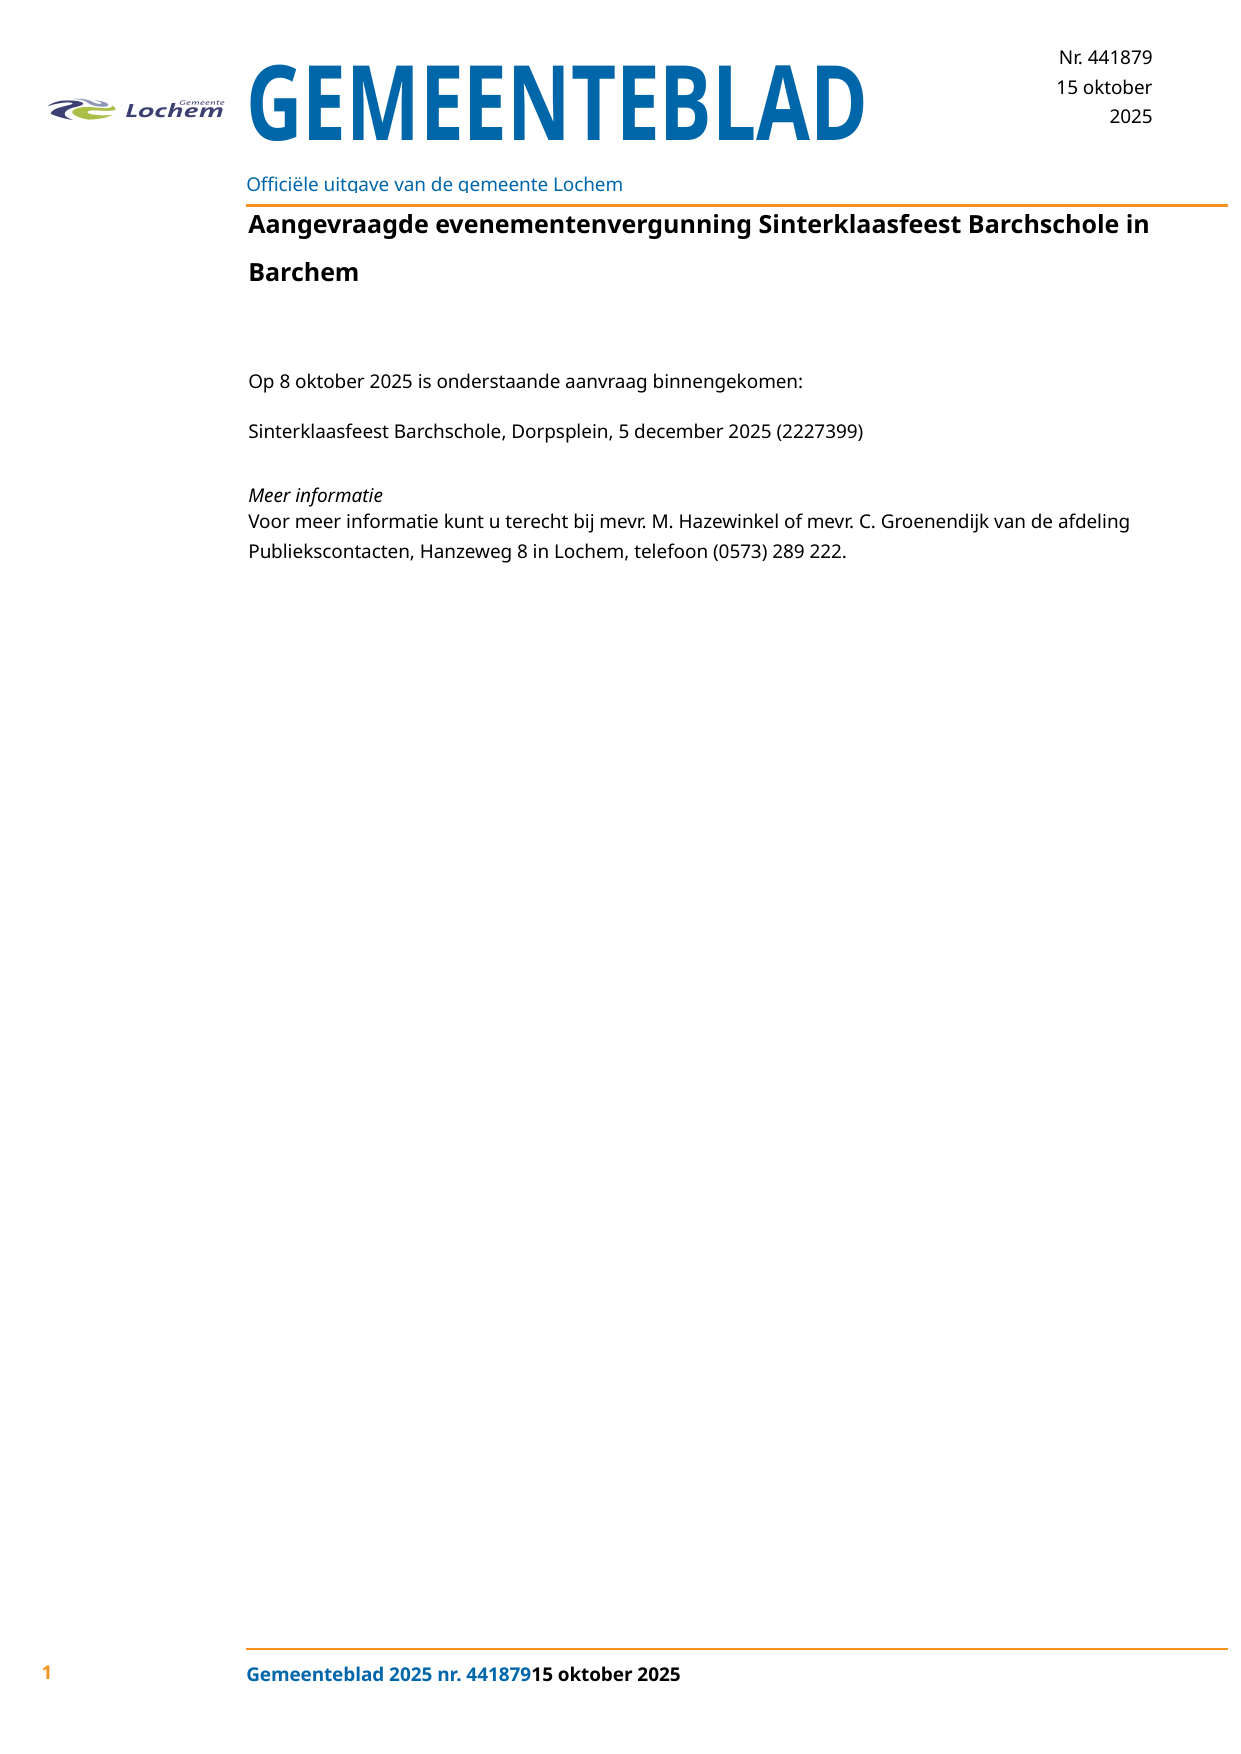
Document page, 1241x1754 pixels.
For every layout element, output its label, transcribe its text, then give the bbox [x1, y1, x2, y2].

text Op 8 oktober 2025 is onderstaande aanvraag binnengekomen: [248, 368, 1152, 394]
text Sinterklaasfeest Barchschole, Dorpsplein, 5 december 2025 (2227399) [248, 419, 1152, 444]
text Meer informatie [248, 483, 1152, 508]
picture [41, 47, 231, 172]
text Aangevraagde evenementenvergunning Sinterklaasfeest Barchschole in Barchem [248, 207, 1152, 288]
text Voor meer informatie kunt u terecht bij mevr. M. Hazewinkel of mevr. C. Groenendijk van de afdeling Publiekscontacten, Hanzeweg 8 in Lochem, telefoon (0573) 289 222. [248, 508, 1152, 564]
